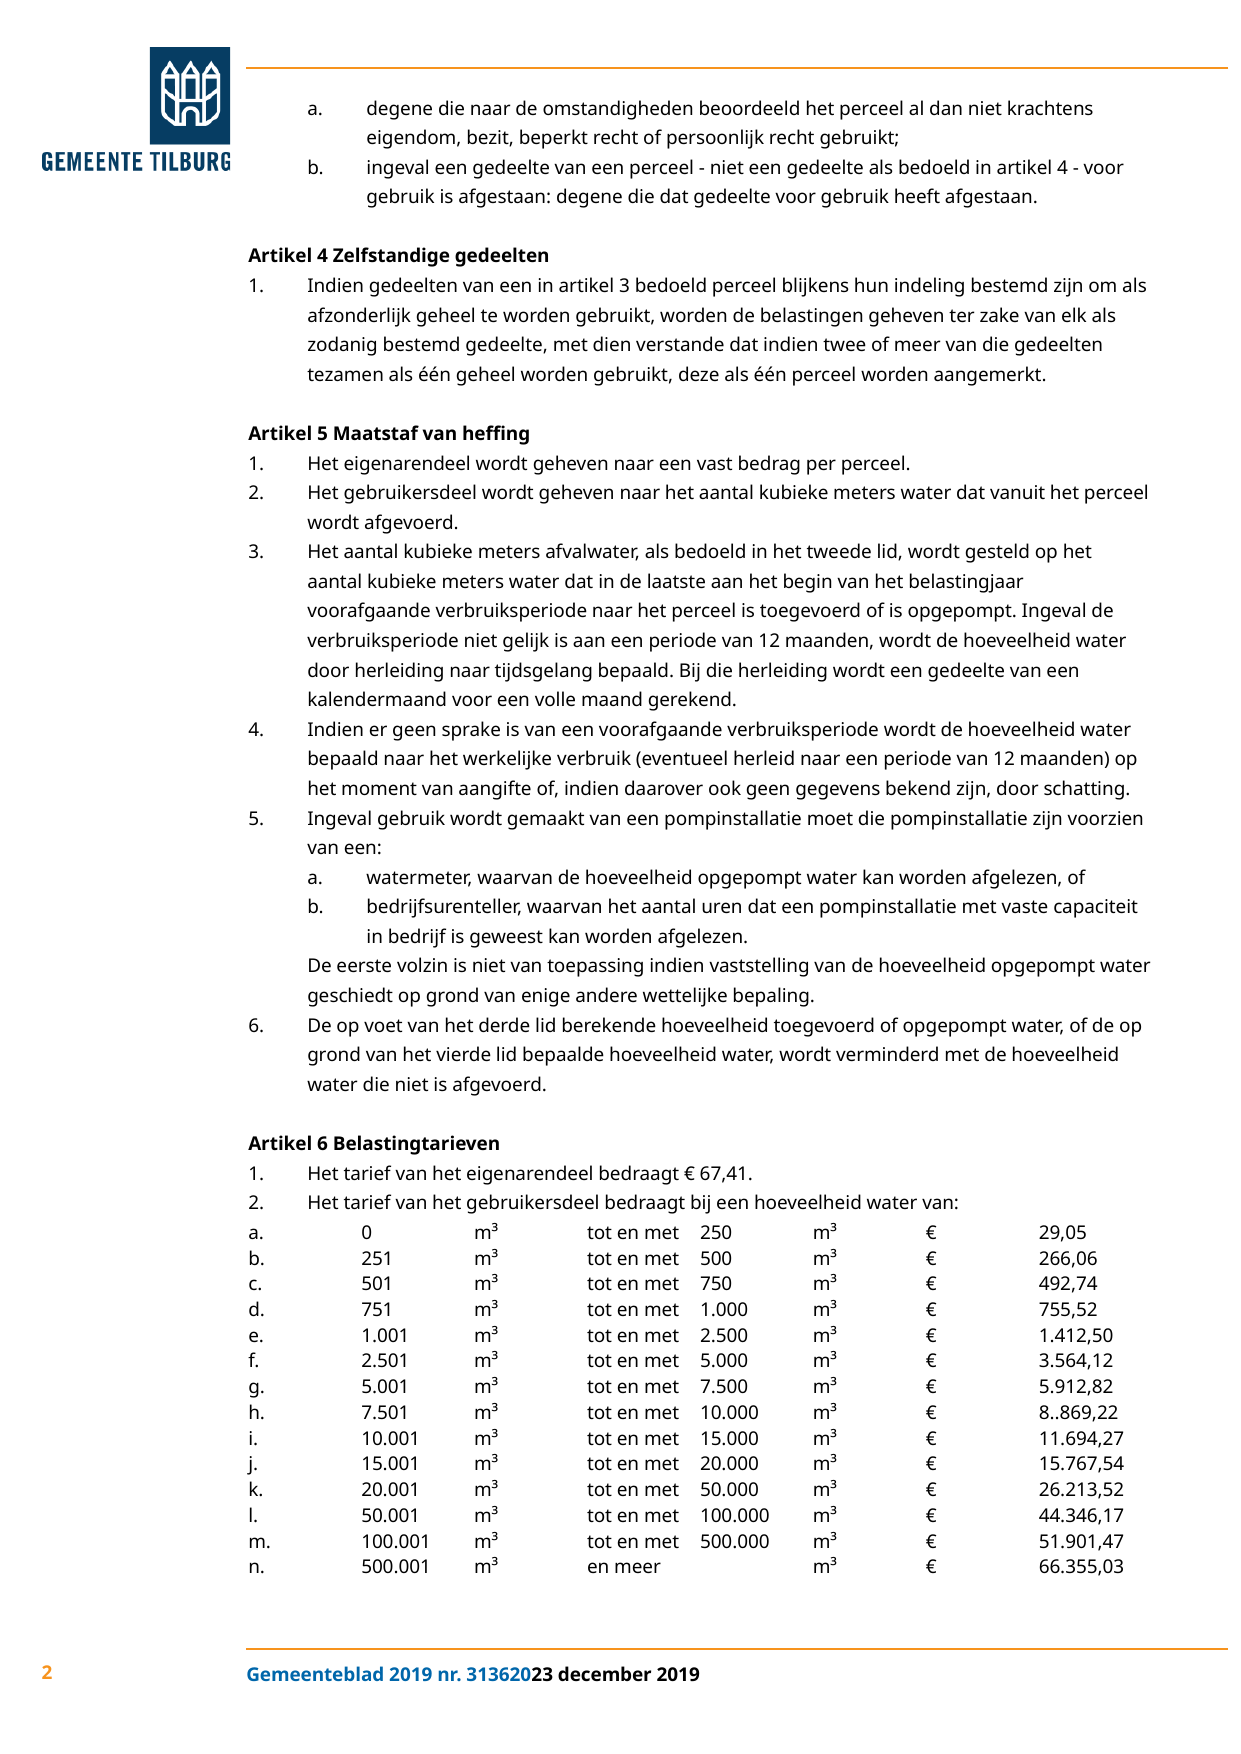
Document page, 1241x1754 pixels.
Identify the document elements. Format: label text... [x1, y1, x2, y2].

table_cell m³ [813, 1425, 926, 1451]
table_cell 26.213,52 [1039, 1476, 1152, 1502]
table_cell 500.000 [700, 1528, 813, 1553]
table_cell 500 [700, 1245, 813, 1271]
table_cell 5.000 [700, 1348, 813, 1373]
table_header 250 [700, 1219, 813, 1245]
table_cell 15.001 [361, 1451, 474, 1476]
table_cell m³ [813, 1322, 926, 1348]
table_cell tot en met [587, 1425, 700, 1451]
table_cell m³ [474, 1245, 587, 1271]
table_cell 8..869,22 [1039, 1399, 1152, 1425]
table_cell m³ [813, 1348, 926, 1373]
table_cell 755,52 [1039, 1296, 1152, 1322]
table_cell € [926, 1322, 1038, 1348]
table_cell tot en met [587, 1322, 700, 1348]
table_cell m³ [813, 1399, 926, 1425]
list Ingeval gebruik wordt gemaakt van een pompinstallatie moet die pompinstallatie zijn voorzien van een: [248, 805, 1152, 860]
table_cell € [926, 1476, 1038, 1502]
list De eerste volzin is niet van toepassing indien vaststelling van de hoeveelheid opgepompt water geschiedt op grond van enige andere wettelijke bepaling. [248, 953, 1152, 1008]
table_cell € [926, 1348, 1038, 1373]
table_cell 66.355,03 [1039, 1554, 1152, 1579]
table_cell 7.500 [700, 1374, 813, 1399]
list ingeval een gedeelte van een perceel - niet een gedeelte als bedoeld in artikel 4 - voor gebruik is afgestaan: degene die dat gedeelte voor gebruik heeft afgestaan. [307, 154, 1152, 209]
table_cell m³ [474, 1528, 587, 1553]
list Het aantal kubieke meters afvalwater, als bedoeld in het tweede lid, wordt gesteld op het aantal kubieke meters water dat in de laatste aan het begin van het belastingjaar voorafgaande verbruiksperiode naar het perceel is toegevoerd of is opgepompt. Ingeval de verbruiksperiode niet gelijk is aan een periode van 12 maanden, wordt de hoeveelheid water door herleiding naar tijdsgelang bepaald. Bij die herleiding wordt een gedeelte van een kalendermaand voor een volle maand gerekend. [248, 538, 1152, 712]
table_cell tot en met [587, 1399, 700, 1425]
table_cell m³ [474, 1425, 587, 1451]
table_cell m³ [813, 1554, 926, 1579]
table_cell m³ [474, 1502, 587, 1528]
table_header 0 [361, 1219, 474, 1245]
table_cell e. [248, 1322, 361, 1348]
table_cell € [926, 1554, 1038, 1579]
table_cell m³ [474, 1476, 587, 1502]
list Het tarief van het gebruikersdeel bedraagt bij een hoeveelheid water van: [248, 1189, 1152, 1215]
table_cell 2.501 [361, 1348, 474, 1373]
table_cell m³ [474, 1296, 587, 1322]
table_header m³ [474, 1219, 587, 1245]
table_cell m³ [813, 1528, 926, 1553]
table_cell € [926, 1502, 1038, 1528]
table_cell 50.000 [700, 1476, 813, 1502]
list degene die naar de omstandigheden beoordeeld het perceel al dan niet krachtens eigendom, bezit, beperkt recht of persoonlijk recht gebruikt; [307, 95, 1152, 150]
table_cell m³ [474, 1322, 587, 1348]
table_cell k. [248, 1476, 361, 1502]
table_cell 50.001 [361, 1502, 474, 1528]
table_cell tot en met [587, 1451, 700, 1476]
table_cell j. [248, 1451, 361, 1476]
table_cell 15.000 [700, 1425, 813, 1451]
table_cell m³ [813, 1296, 926, 1322]
text Artikel 6 Belastingtarieven [248, 1130, 1152, 1156]
table_cell m³ [813, 1245, 926, 1271]
table_cell g. [248, 1374, 361, 1399]
table_cell 2.500 [700, 1322, 813, 1348]
table_cell € [926, 1399, 1038, 1425]
table_cell 1.412,50 [1039, 1322, 1152, 1348]
table_cell tot en met [587, 1245, 700, 1271]
table_cell c. [248, 1271, 361, 1296]
table_cell € [926, 1374, 1038, 1399]
table_cell tot en met [587, 1476, 700, 1502]
table_cell m³ [813, 1374, 926, 1399]
table_header m³ [813, 1219, 926, 1245]
table_cell 10.001 [361, 1425, 474, 1451]
table_cell 51.901,47 [1039, 1528, 1152, 1553]
table_header € [926, 1219, 1038, 1245]
table_cell 500.001 [361, 1554, 474, 1579]
table_cell 15.767,54 [1039, 1451, 1152, 1476]
list Het tarief van het eigenarendeel bedraagt € 67,41. [248, 1160, 1152, 1186]
table_cell m³ [474, 1374, 587, 1399]
list Het gebruikersdeel wordt geheven naar het aantal kubieke meters water dat vanuit het perceel wordt afgevoerd. [248, 479, 1152, 535]
table_cell 3.564,12 [1039, 1348, 1152, 1373]
table_cell m. [248, 1528, 361, 1553]
table_cell € [926, 1425, 1038, 1451]
table_cell 20.000 [700, 1451, 813, 1476]
table_cell 251 [361, 1245, 474, 1271]
table_cell 11.694,27 [1039, 1425, 1152, 1451]
picture [41, 47, 231, 172]
table_cell b. [248, 1245, 361, 1271]
table_header a. [248, 1219, 361, 1245]
table_cell m³ [813, 1502, 926, 1528]
list bedrijfsurenteller, waarvan het aantal uren dat een pompinstallatie met vaste capaciteit in bedrijf is geweest kan worden afgelezen. [307, 893, 1152, 949]
table_cell € [926, 1451, 1038, 1476]
table_cell € [926, 1296, 1038, 1322]
table_cell tot en met [587, 1502, 700, 1528]
list Indien gedeelten van een in artikel 3 bedoeld perceel blijkens hun indeling bestemd zijn om als afzonderlijk geheel te worden gebruikt, worden de belastingen geheven ter zake van elk als zodanig bestemd gedeelte, met dien verstande dat indien twee of meer van die gedeelten tezamen als één geheel worden gebruikt, deze als één perceel worden aangemerkt. [248, 272, 1152, 387]
table_cell € [926, 1271, 1038, 1296]
table_cell 501 [361, 1271, 474, 1296]
table_header tot en met [587, 1219, 700, 1245]
table_cell i. [248, 1425, 361, 1451]
table_cell 44.346,17 [1039, 1502, 1152, 1528]
table_cell 751 [361, 1296, 474, 1322]
table_cell m³ [474, 1399, 587, 1425]
table_cell f. [248, 1348, 361, 1373]
table_cell tot en met [587, 1271, 700, 1296]
table_cell tot en met [587, 1528, 700, 1553]
list De op voet van het derde lid berekende hoeveelheid toegevoerd of opgepompt water, of de op grond van het vierde lid bepaalde hoeveelheid water, wordt verminderd met de hoeveelheid water die niet is afgevoerd. [248, 1012, 1152, 1097]
list Het eigenarendeel wordt geheven naar een vast bedrag per perceel. [248, 450, 1152, 476]
table_cell tot en met [587, 1348, 700, 1373]
table_cell 5.001 [361, 1374, 474, 1399]
list Indien er geen sprake is van een voorafgaande verbruiksperiode wordt de hoeveelheid water bepaald naar het werkelijke verbruik (eventueel herleid naar een periode van 12 maanden) op het moment van aangifte of, indien daarover ook geen gegevens bekend zijn, door schatting. [248, 716, 1152, 801]
table_cell tot en met [587, 1296, 700, 1322]
table_cell tot en met [587, 1374, 700, 1399]
text Artikel 5 Maatstaf van heffing [248, 420, 1152, 446]
table_cell m³ [474, 1271, 587, 1296]
table_cell d. [248, 1296, 361, 1322]
table_cell 5.912,82 [1039, 1374, 1152, 1399]
table_cell [700, 1554, 813, 1579]
table_cell 7.501 [361, 1399, 474, 1425]
table_cell 1.000 [700, 1296, 813, 1322]
list watermeter, waarvan de hoeveelheid opgepompt water kan worden afgelezen, of [307, 864, 1152, 890]
table_cell 1.001 [361, 1322, 474, 1348]
table_cell € [926, 1245, 1038, 1271]
table_cell m³ [474, 1348, 587, 1373]
table_cell m³ [474, 1554, 587, 1579]
table_header 29,05 [1039, 1219, 1152, 1245]
table_cell 750 [700, 1271, 813, 1296]
table_cell en meer [587, 1554, 700, 1579]
table_cell n. [248, 1554, 361, 1579]
table_cell 10.000 [700, 1399, 813, 1425]
table_cell 492,74 [1039, 1271, 1152, 1296]
table_cell 100.000 [700, 1502, 813, 1528]
table_cell 266,06 [1039, 1245, 1152, 1271]
table_cell 20.001 [361, 1476, 474, 1502]
table_cell € [926, 1528, 1038, 1553]
table_cell m³ [474, 1451, 587, 1476]
table_cell m³ [813, 1271, 926, 1296]
table_cell l. [248, 1502, 361, 1528]
table_cell 100.001 [361, 1528, 474, 1553]
table_cell h. [248, 1399, 361, 1425]
table_cell m³ [813, 1451, 926, 1476]
text Artikel 4 Zelfstandige gedeelten [248, 243, 1152, 268]
table_cell m³ [813, 1476, 926, 1502]
